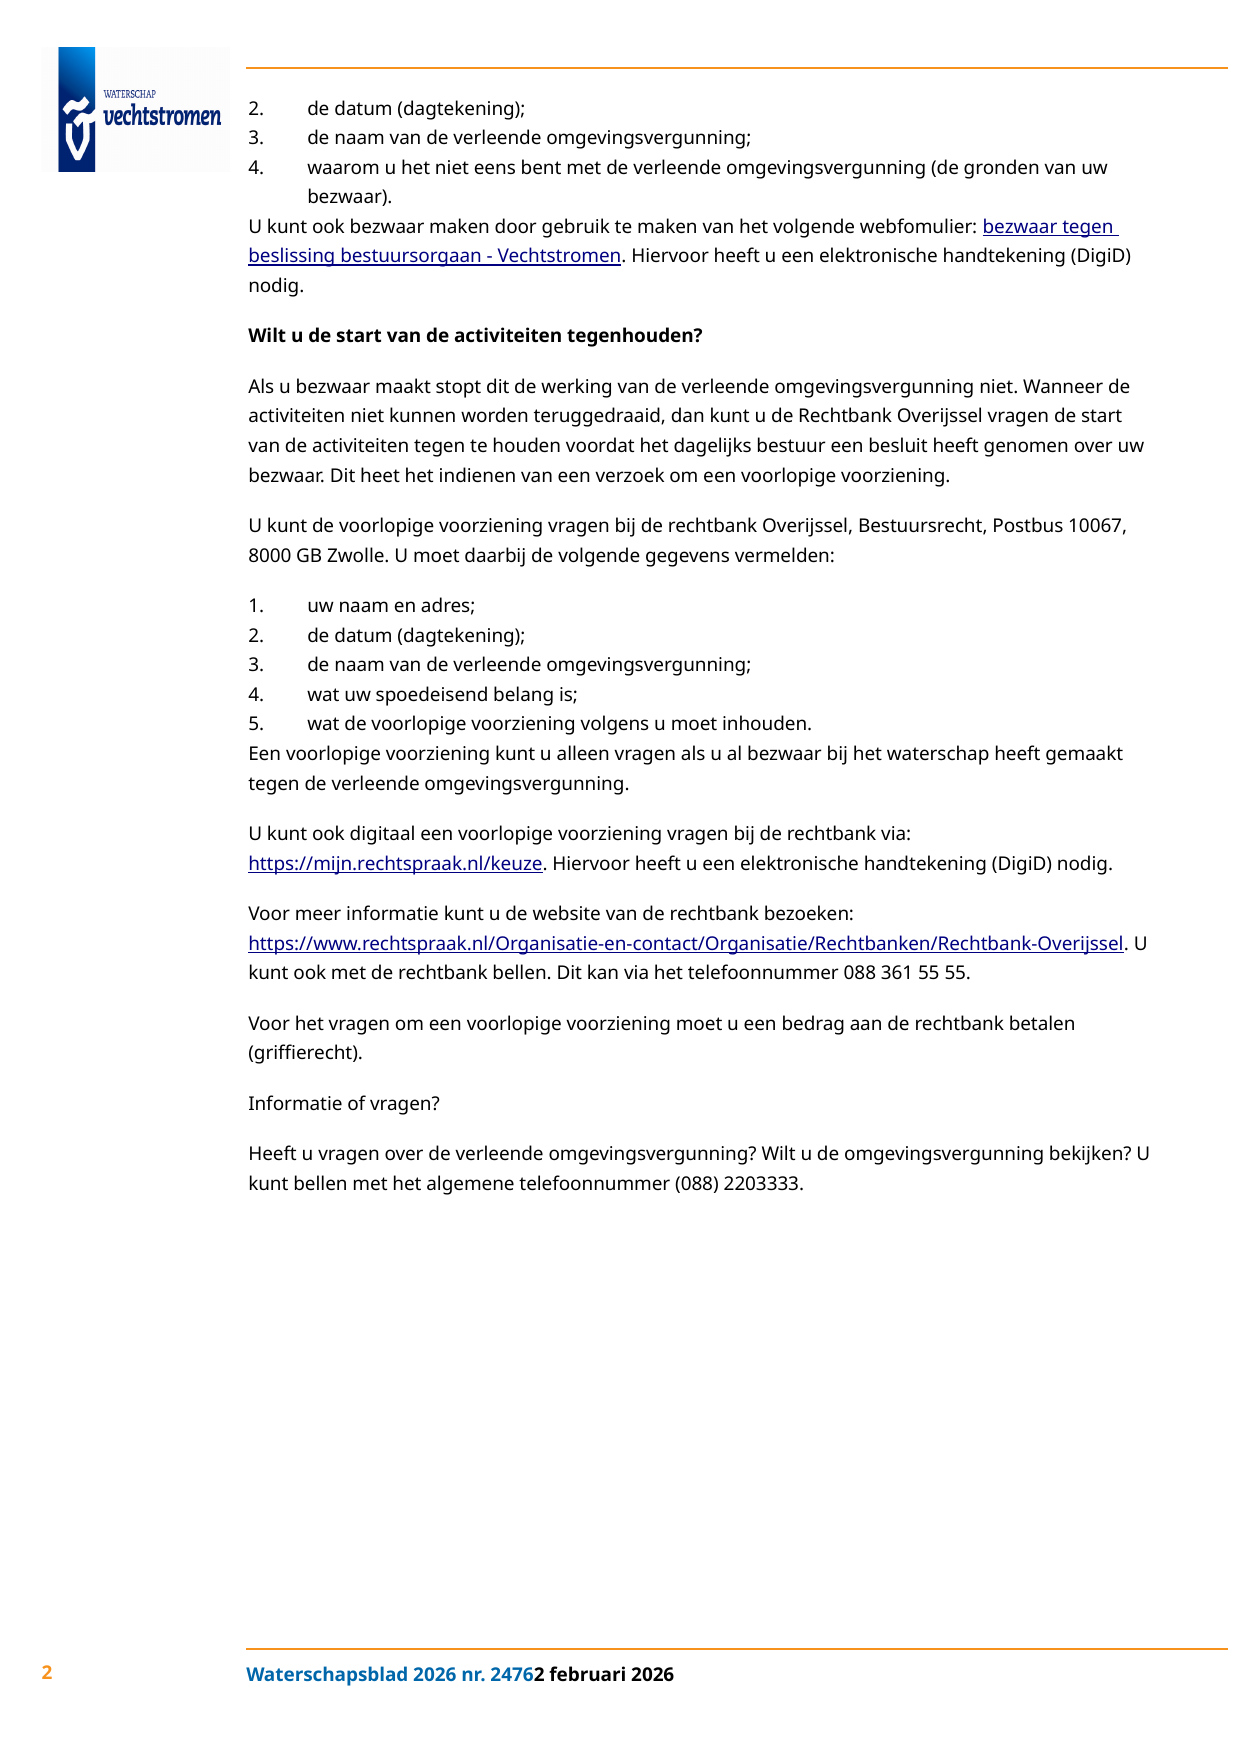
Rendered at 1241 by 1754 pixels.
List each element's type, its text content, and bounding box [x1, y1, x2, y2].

list de naam van de verleende omgevingsvergunning; [248, 124, 1152, 150]
text Heeft u vragen over de verleende omgevingsvergunning? Wilt u de omgevingsvergunning bekijken? U kunt bellen met het algemene telefoonnummer (088) 2203333. [248, 1140, 1152, 1196]
text Wilt u de start van de activiteiten tegenhouden? [248, 323, 1152, 348]
text Voor meer informatie kunt u de website van de rechtbank bezoeken: https://www.rechtspraak.nl/Organisatie-en-contact/Organisatie/Rechtbanken/Rechtbank-Overijssel. U kunt ook met de rechtbank bellen. Dit kan via het telefoonnummer 088 361 55 55. [248, 900, 1152, 985]
list uw naam en adres; [248, 592, 1152, 618]
list de datum (dagtekening); [248, 95, 1152, 121]
list wat de voorlopige voorziening volgens u moet inhouden. [248, 711, 1152, 736]
list wat uw spoedeisend belang is; [248, 681, 1152, 707]
picture [41, 47, 231, 172]
text U kunt ook digitaal een voorlopige voorziening vragen bij de rechtbank via: https://mijn.rechtspraak.nl/keuze. Hiervoor heeft u een elektronische handtekening (DigiD) nodig. [248, 820, 1152, 876]
text U kunt ook bezwaar maken door gebruik te maken van het volgende webfomulier: bezwaar tegen beslissing bestuursorgaan - Vechtstromen. Hiervoor heeft u een elektronische handtekening (DigiD) nodig. [248, 213, 1152, 298]
text Als u bezwaar maakt stopt dit de werking van de verleende omgevingsvergunning niet. Wanneer de activiteiten niet kunnen worden teruggedraaid, dan kunt u de Rechtbank Overijssel vragen de start van de activiteiten tegen te houden voordat het dagelijks bestuur een besluit heeft genomen over uw bezwaar. Dit heet het indienen van een verzoek om een voorlopige voorziening. [248, 373, 1152, 488]
text Een voorlopige voorziening kunt u alleen vragen als u al bezwaar bij het waterschap heeft gemaakt tegen de verleende omgevingsvergunning. [248, 740, 1152, 796]
text Informatie of vragen? [248, 1090, 1152, 1116]
list de datum (dagtekening); [248, 622, 1152, 648]
list waarom u het niet eens bent met de verleende omgevingsvergunning (de gronden van uw bezwaar). [248, 154, 1152, 209]
text Voor het vragen om een voorlopige voorziening moet u een bedrag aan de rechtbank betalen (griffierecht). [248, 1010, 1152, 1065]
list de naam van de verleende omgevingsvergunning; [248, 651, 1152, 677]
text U kunt de voorlopige voorziening vragen bij de rechtbank Overijssel, Bestuursrecht, Postbus 10067, 8000 GB Zwolle. U moet daarbij de volgende gegevens vermelden: [248, 512, 1152, 568]
